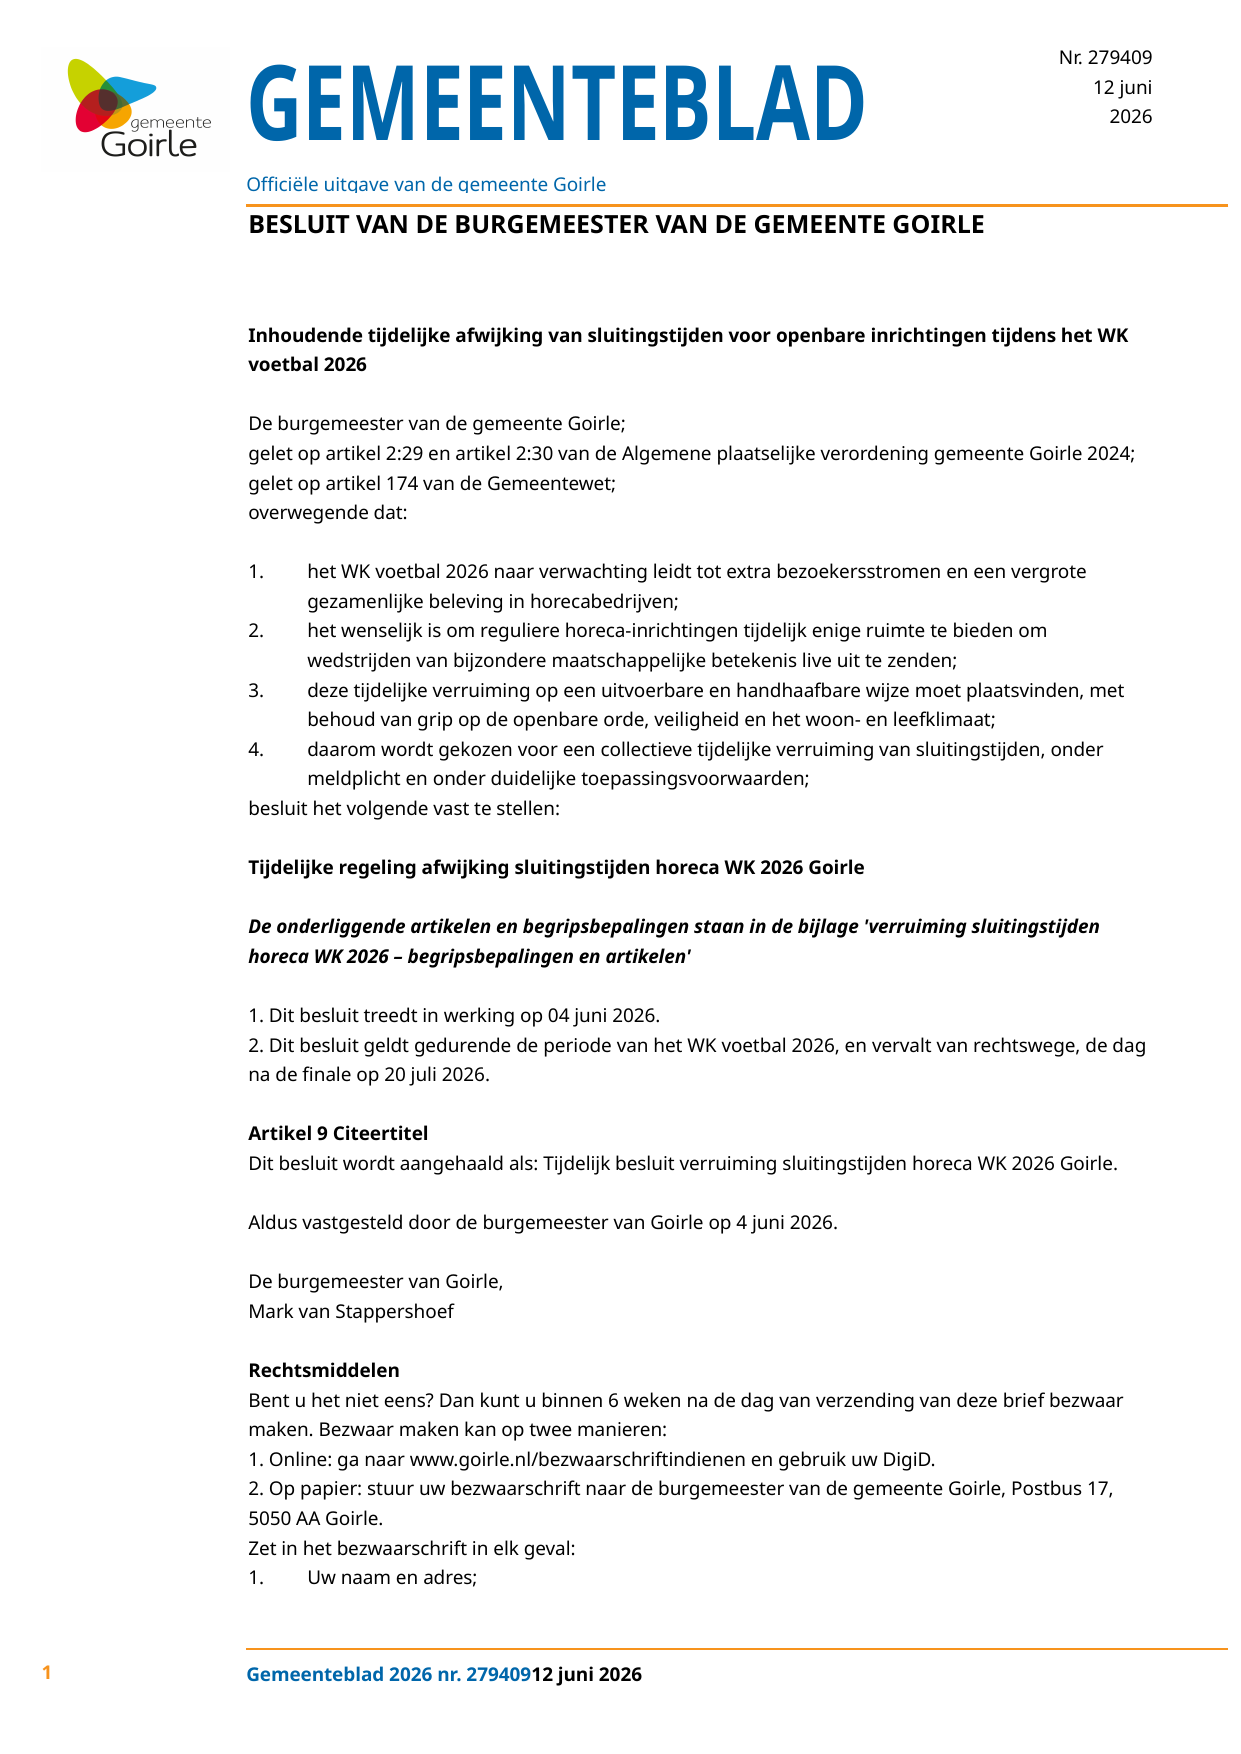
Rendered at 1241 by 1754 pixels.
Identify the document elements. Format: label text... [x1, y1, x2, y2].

picture [41, 47, 231, 172]
text De burgemeester van Goirle, [248, 1268, 1152, 1294]
text 1. Dit besluit treedt in werking op 04 juni 2026. [248, 1002, 1152, 1028]
text besluit het volgende vast te stellen: [248, 795, 1152, 821]
list het wenselijk is om reguliere horeca-inrichtingen tijdelijk enige ruimte te bieden om wedstrijden van bijzondere maatschappelijke betekenis live uit te zenden; [248, 618, 1152, 673]
list daarom wordt gekozen voor een collectieve tijdelijke verruiming van sluitingstijden, onder meldplicht en onder duidelijke toepassingsvoorwaarden; [248, 736, 1152, 791]
list het WK voetbal 2026 naar verwachting leidt tot extra bezoekersstromen en een vergrote gezamenlijke beleving in horecabedrijven; [248, 558, 1152, 614]
text De burgemeester van de gemeente Goirle; [248, 411, 1152, 436]
text 1. Online: ga naar www.goirle.nl/bezwaarschriftindienen en gebruik uw DigiD. [248, 1446, 1152, 1472]
text BESLUIT VAN DE BURGEMEESTER VAN DE GEMEENTE GOIRLE [248, 207, 1152, 241]
list deze tijdelijke verruiming op een uitvoerbare en handhaafbare wijze moet plaatsvinden, met behoud van grip op de openbare orde, veiligheid en het woon- en leefklimaat; [248, 677, 1152, 732]
text Inhoudende tijdelijke afwijking van sluitingstijden voor openbare inrichtingen tijdens het WK voetbal 2026 [248, 322, 1152, 377]
text Zet in het bezwaarschrift in elk geval: [248, 1535, 1152, 1560]
text overwegende dat: [248, 499, 1152, 525]
text Tijdelijke regeling afwijking sluitingstijden horeca WK 2026 Goirle [248, 854, 1152, 880]
text Dit besluit wordt aangehaald als: Tijdelijk besluit verruiming sluitingstijden horeca WK 2026 Goirle. [248, 1150, 1152, 1176]
text Rechtsmiddelen [248, 1357, 1152, 1383]
text 2. Op papier: stuur uw bezwaarschrift naar de burgemeester van de gemeente Goirle, Postbus 17, 5050 AA Goirle. [248, 1476, 1152, 1531]
text Aldus vastgesteld door de burgemeester van Goirle op 4 juni 2026. [248, 1209, 1152, 1235]
text 2. Dit besluit geldt gedurende de periode van het WK voetbal 2026, en vervalt van rechtswege, de dag na de finale op 20 juli 2026. [248, 1032, 1152, 1087]
text Artikel 9 Citeertitel [248, 1121, 1152, 1146]
text gelet op artikel 2:29 en artikel 2:30 van de Algemene plaatselijke verordening gemeente Goirle 2024; [248, 440, 1152, 466]
list Uw naam en adres; [248, 1564, 1152, 1590]
text De onderliggende artikelen en begripsbepalingen staan in de bijlage 'verruiming sluitingstijden horeca WK 2026 – begripsbepalingen en artikelen' [248, 913, 1152, 969]
text Bent u het niet eens? Dan kunt u binnen 6 weken na de dag van verzending van deze brief bezwaar maken. Bezwaar maken kan op twee manieren: [248, 1387, 1152, 1442]
text gelet op artikel 174 van de Gemeentewet; [248, 470, 1152, 495]
text Mark van Stappershoef [248, 1298, 1152, 1324]
